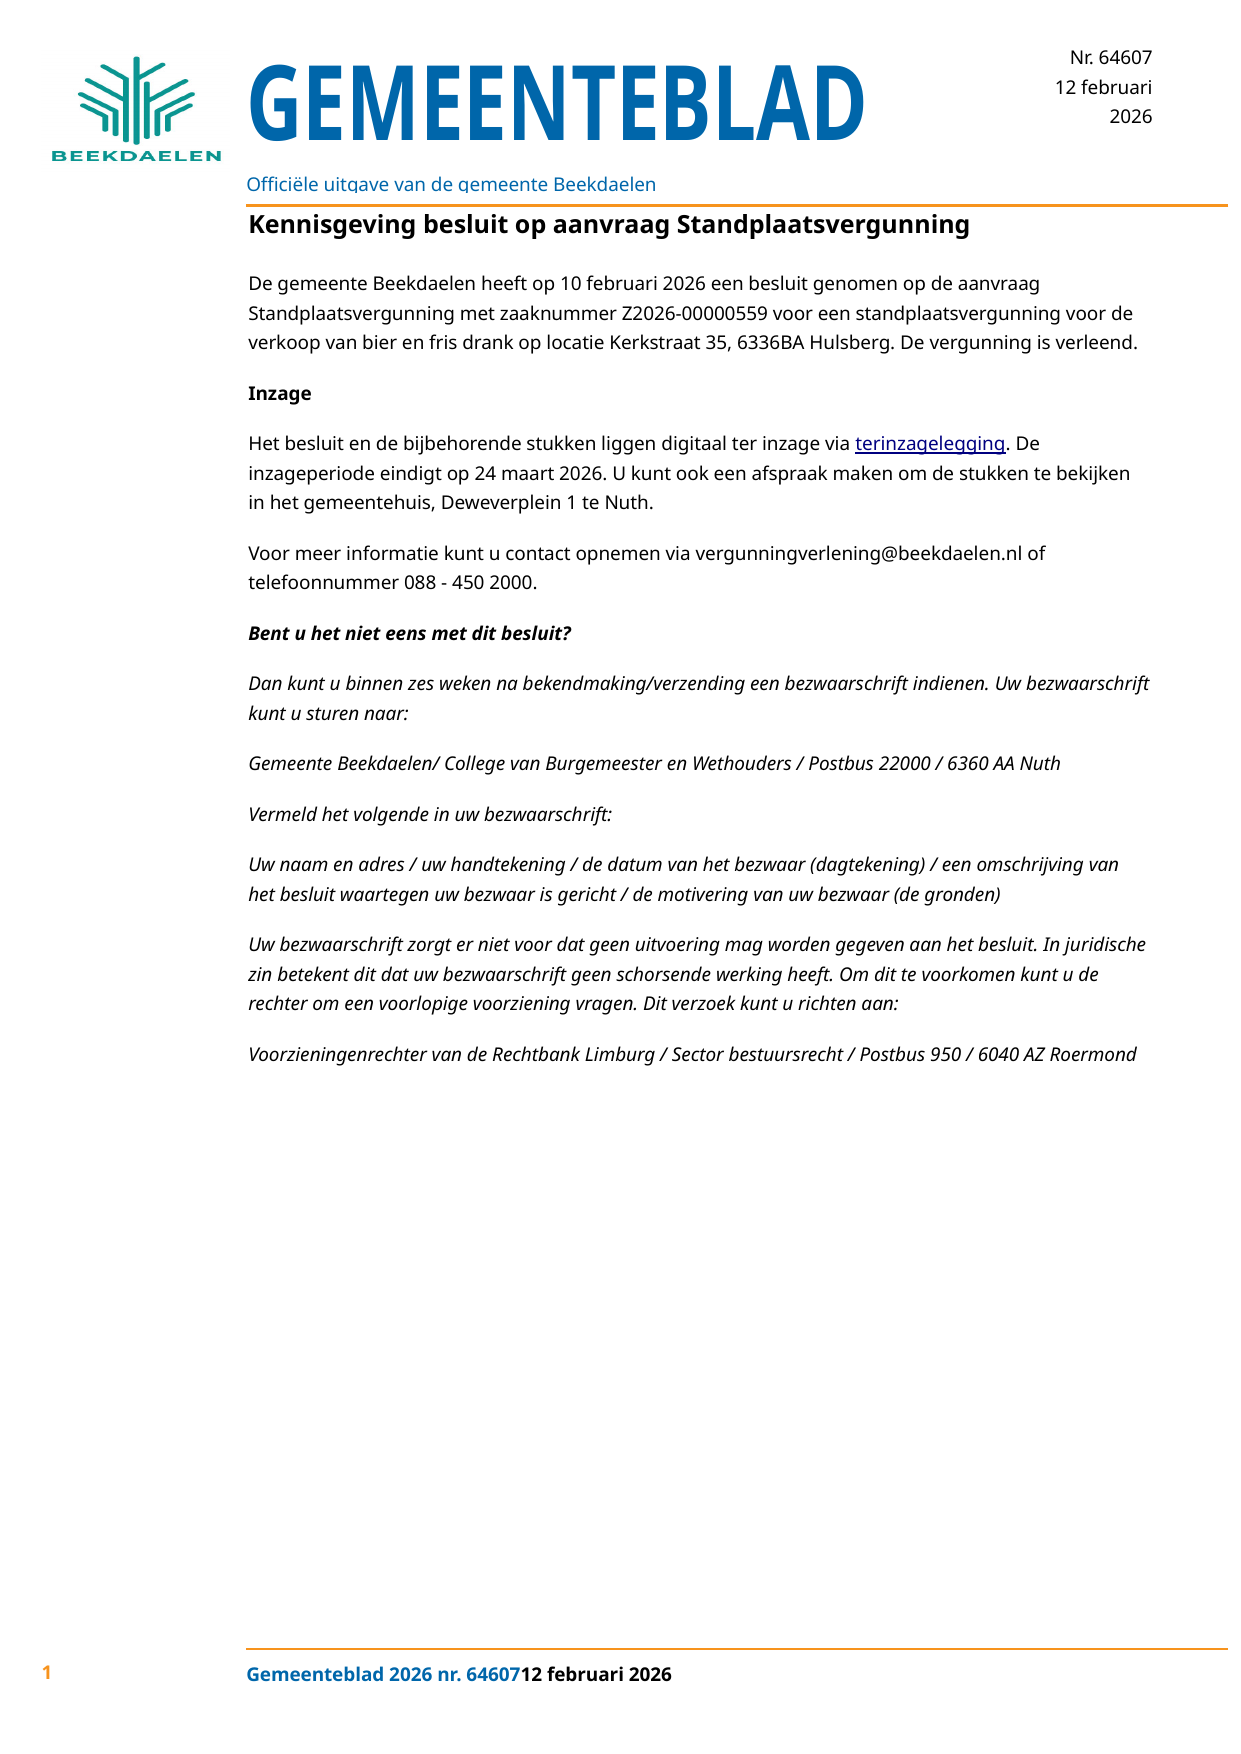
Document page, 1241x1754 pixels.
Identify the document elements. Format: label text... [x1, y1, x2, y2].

text Uw bezwaarschrift zorgt er niet voor dat geen uitvoering mag worden gegeven aan het besluit. In juridische zin betekent dit dat uw bezwaarschrift geen schorsende werking heeft. Om dit te voorkomen kunt u de rechter om een voorlopige voorziening vragen. Dit verzoek kunt u richten aan: [248, 931, 1152, 1016]
text Vermeld het volgende in uw bezwaarschrift: [248, 801, 1152, 826]
text Kennisgeving besluit op aanvraag Standplaatsvergunning [248, 207, 1152, 241]
text Voor meer informatie kunt u contact opnemen via vergunningverlening@beekdaelen.nl of telefoonnummer 088 - 450 2000. [248, 540, 1152, 595]
text Inzage [248, 380, 1152, 406]
text Dan kunt u binnen zes weken na bekendmaking/verzending een bezwaarschrift indienen. Uw bezwaarschrift kunt u sturen naar: [248, 670, 1152, 726]
text Het besluit en de bijbehorende stukken liggen digitaal ter inzage via terinzagelegging. De inzageperiode eindigt op 24 maart 2026. U kunt ook een afspraak maken om de stukken te bekijken in het gemeentehuis, Deweverplein 1 te Nuth. [248, 430, 1152, 515]
text Voorzieningenrechter van de Rechtbank Limburg / Sector bestuursrecht / Postbus 950 / 6040 AZ Roermond [248, 1041, 1152, 1066]
text Gemeente Beekdaelen/ College van Burgemeester en Wethouders / Postbus 22000 / 6360 AA Nuth [248, 750, 1152, 776]
text De gemeente Beekdaelen heeft op 10 februari 2026 een besluit genomen op de aanvraag Standplaatsvergunning met zaaknummer Z2026-00000559 voor een standplaatsvergunning voor de verkoop van bier en fris drank op locatie Kerkstraat 35, 6336BA Hulsberg. De vergunning is verleend. [248, 270, 1152, 355]
text Bent u het niet eens met dit besluit? [248, 620, 1152, 646]
picture [41, 47, 231, 172]
text Uw naam en adres / uw handtekening / de datum van het bezwaar (dagtekening) / een omschrijving van het besluit waartegen uw bezwaar is gericht / de motivering van uw bezwaar (de gronden) [248, 851, 1152, 906]
